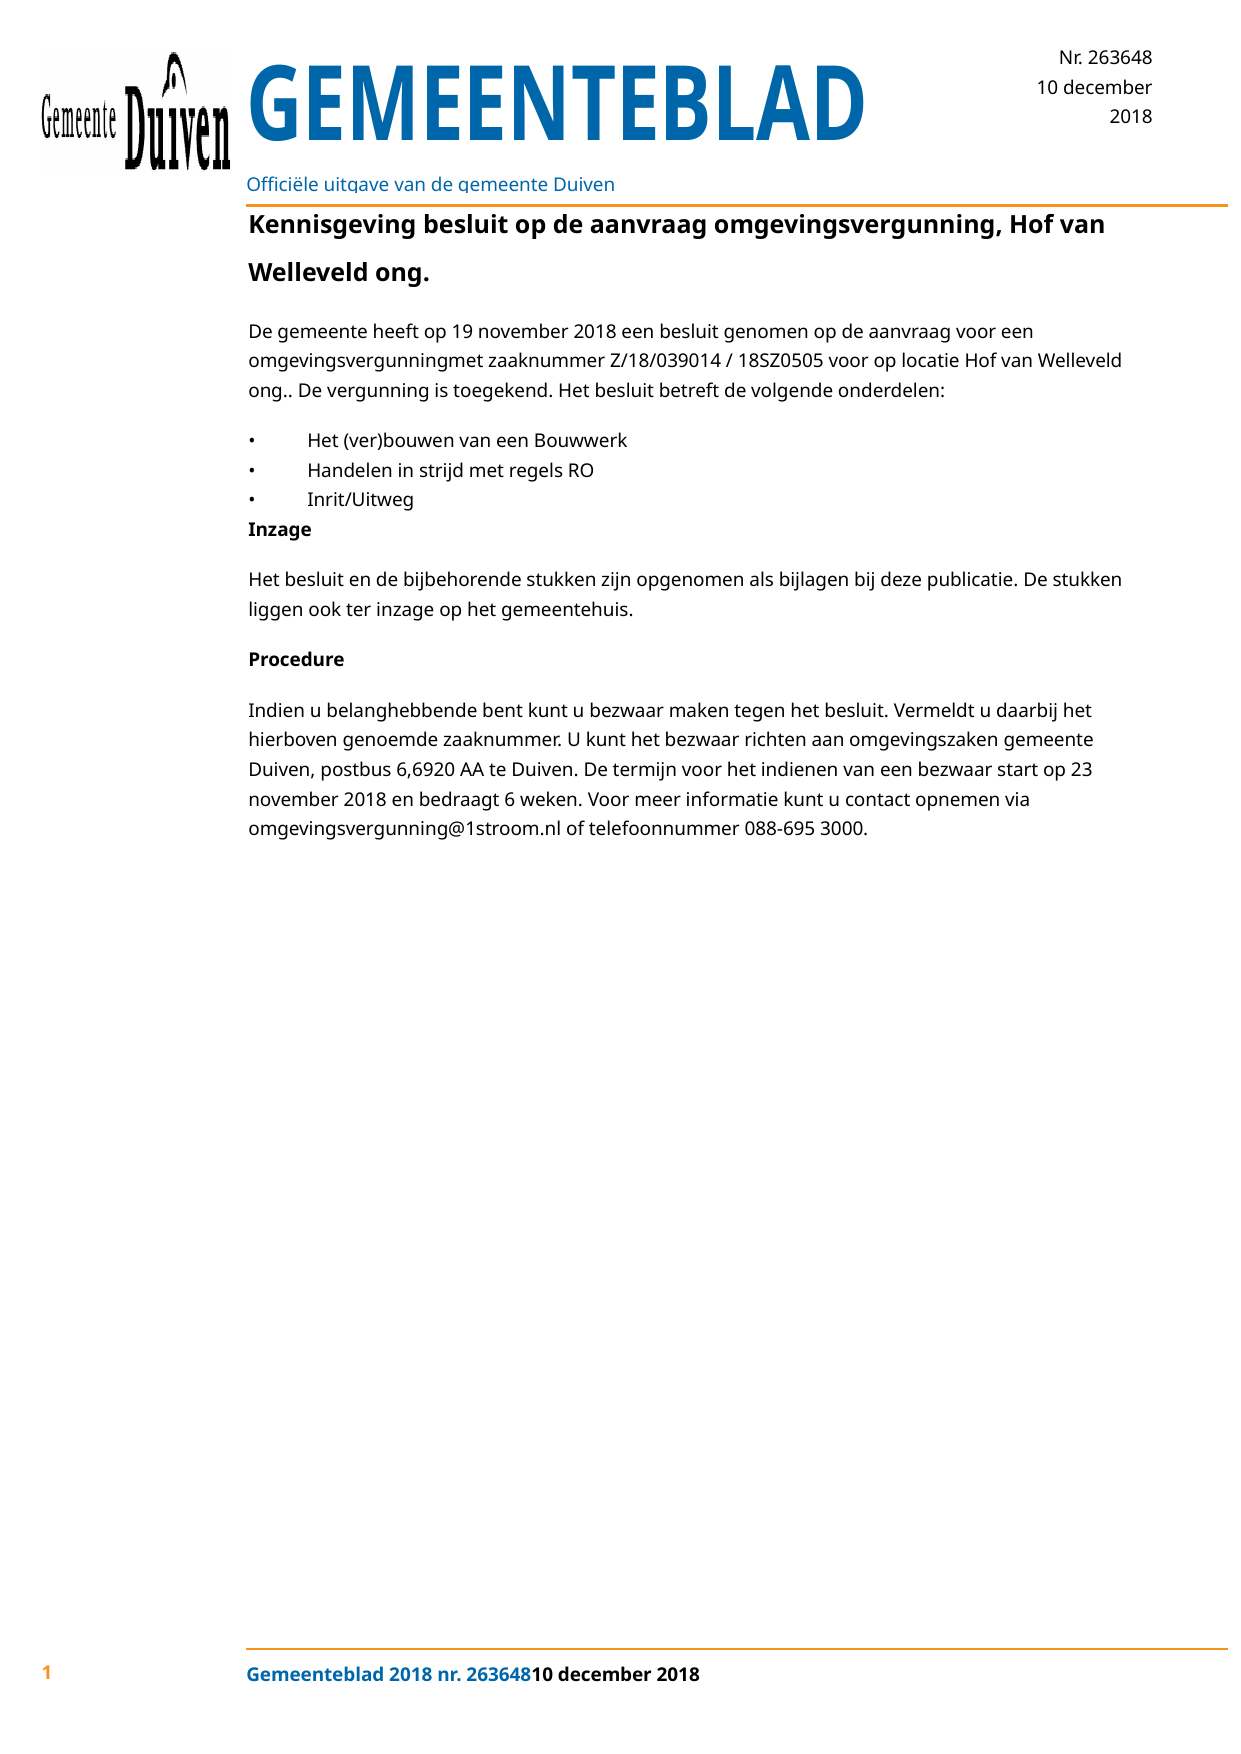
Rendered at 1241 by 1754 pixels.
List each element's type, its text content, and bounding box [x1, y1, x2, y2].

list Het (ver)bouwen van een Bouwwerk [248, 427, 1152, 453]
text Procedure [248, 647, 1152, 672]
text Het besluit en de bijbehorende stukken zijn opgenomen als bijlagen bij deze publicatie. De stukken liggen ook ter inzage op het gemeentehuis. [248, 567, 1152, 622]
text De gemeente heeft op 19 november 2018 een besluit genomen op de aanvraag voor een omgevingsvergunningmet zaaknummer Z/18/039014 / 18SZ0505 voor op locatie Hof van Welleveld ong.. De vergunning is toegekend. Het besluit betreft de volgende onderdelen: [248, 318, 1152, 403]
picture [41, 47, 231, 172]
list Inrit/Uitweg [248, 487, 1152, 512]
text Kennisgeving besluit op de aanvraag omgevingsvergunning, Hof van Welleveld ong. [248, 207, 1152, 288]
text Indien u belanghebbende bent kunt u bezwaar maken tegen het besluit. Vermeldt u daarbij het hierboven genoemde zaaknummer. U kunt het bezwaar richten aan omgevingszaken gemeente Duiven, postbus 6,6920 AA te Duiven. De termijn voor het indienen van een bezwaar start op 23 november 2018 en bedraagt 6 weken. Voor meer informatie kunt u contact opnemen via omgevingsvergunning@1stroom.nl of telefoonnummer 088-695 3000. [248, 697, 1152, 841]
list Handelen in strijd met regels RO [248, 457, 1152, 483]
text Inzage [248, 516, 1152, 542]
